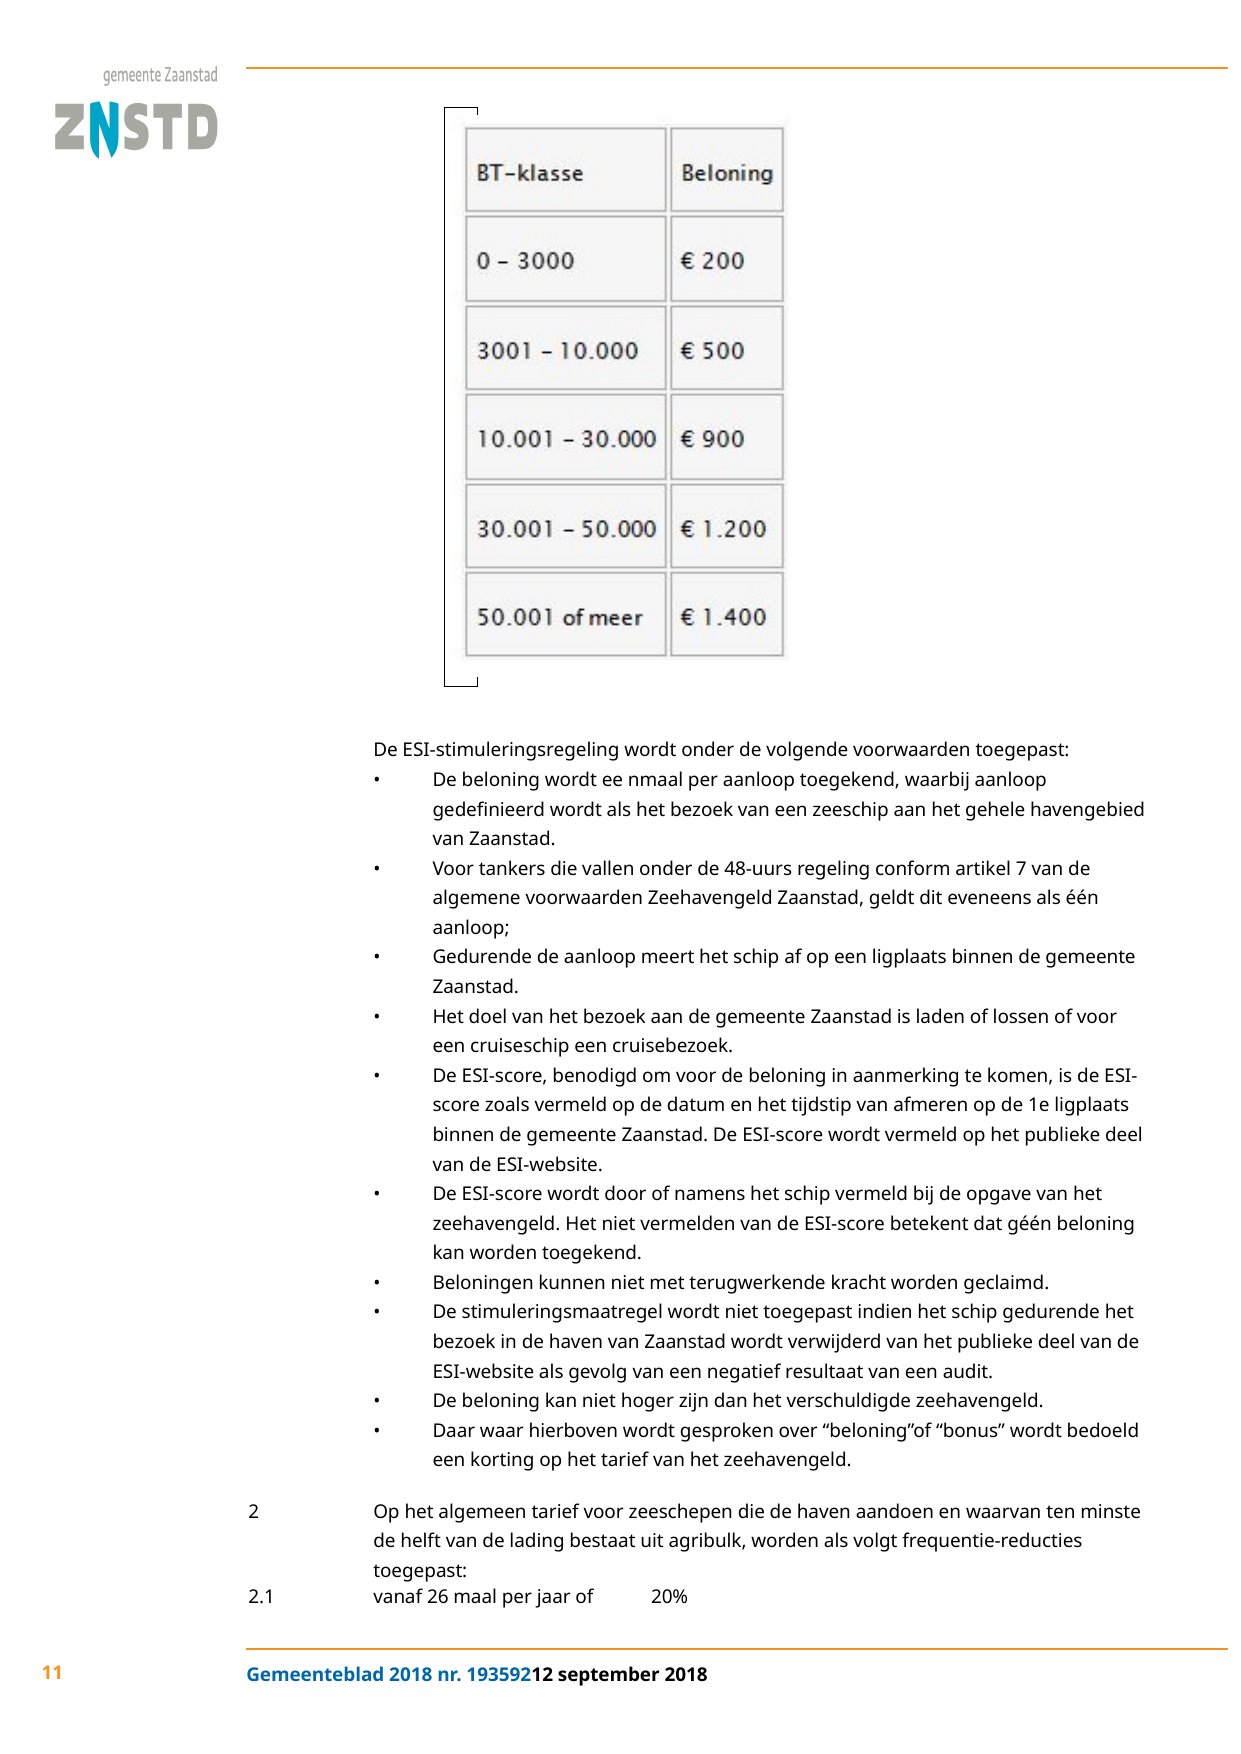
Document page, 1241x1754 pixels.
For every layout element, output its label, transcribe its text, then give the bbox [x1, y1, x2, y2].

table_cell [1026, 1583, 1152, 1609]
table_cell vanaf 26 maal per jaar of [373, 1583, 651, 1609]
table_cell [776, 1472, 901, 1498]
table_cell [901, 1472, 1026, 1498]
table_cell 2 [248, 1498, 373, 1583]
table_cell [1026, 1472, 1152, 1498]
table_cell De ESI-stimuleringsregeling wordt onder de volgende voorwaarden toegepast: De beloning wordt ee nmaal per aanloop toegekend, waarbij aanloop gedefinieerd wordt als het bezoek van een zeeschip aan het gehele havengebied van Zaanstad. Voor tankers die vallen onder de 48-uurs regeling conform artikel 7 van de algemene voorwaarden Zeehavengeld Zaanstad, geldt dit eveneens als één aanloop; Gedurende de aanloop meert het schip af op een ligplaats binnen de gemeente Zaanstad. Het doel van het bezoek aan de gemeente Zaanstad is laden of lossen of voor een cruiseschip een cruisebezoek. De ESI-score, benodigd om voor de beloning in aanmerking te komen, is de ESI-score zoals vermeld op de datum en het tijdstip van afmeren op de 1e ligplaats binnen de gemeente Zaanstad. De ESI-score wordt vermeld op het publieke deel van de ESI-website. De ESI-score wordt door of namens het schip vermeld bij de opgave van het zeehavengeld. Het niet vermelden van de ESI-score betekent dat géén beloning kan worden toegekend. Beloningen kunnen niet met terugwerkende kracht worden geclaimd. De stimuleringsmaatregel wordt niet toegepast indien het schip gedurende het bezoek in de haven van Zaanstad wordt verwijderd van het publieke deel van de ESI-website als gevolg van een negatief resultaat van een audit. De beloning kan niet hoger zijn dan het verschuldigde zeehavengeld. Daar waar hierboven wordt gesproken over “beloning”of “bonus” wordt bedoeld een korting op het tarief van het zeehavengeld. [373, 95, 1152, 1472]
picture [41, 47, 231, 172]
table_cell [373, 1472, 776, 1498]
table_cell [248, 1472, 373, 1498]
table_cell [248, 95, 373, 1472]
table_cell 2.1 [248, 1583, 373, 1609]
table_cell [901, 1583, 1026, 1609]
table_cell [776, 1583, 901, 1609]
table_cell Op het algemeen tarief voor zeeschepen die de haven aandoen en waarvan ten minste de helft van de lading bestaat uit agribulk, worden als volgt frequentie-reducties toegepast: [373, 1498, 1152, 1583]
table_cell 20% [651, 1583, 776, 1609]
picture [453, 115, 808, 677]
